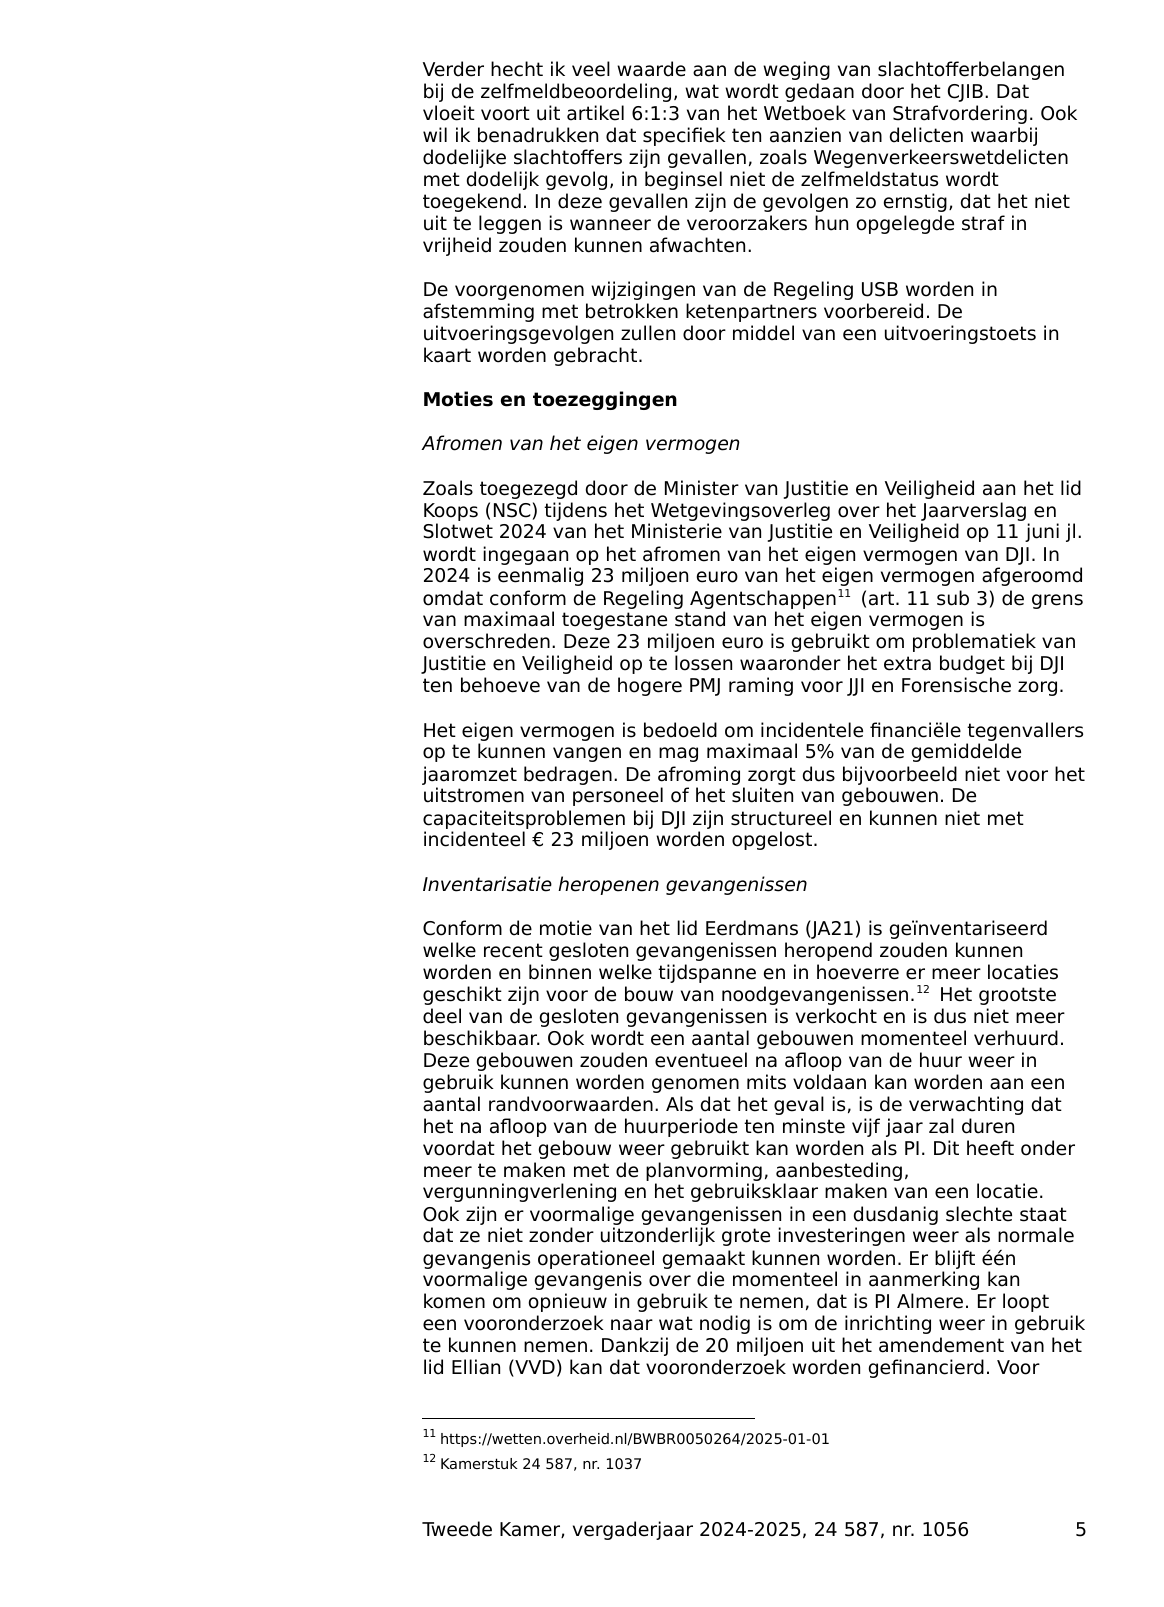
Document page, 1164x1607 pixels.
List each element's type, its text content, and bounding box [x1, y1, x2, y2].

text Het eigen vermogen is bedoeld om incidentele financiële tegenvallers op te kunnen vangen en mag maximaal 5% van de gemiddelde jaaromzet bedragen. De afroming zorgt dus bijvoorbeeld niet voor het uitstromen van personeel of het sluiten van gebouwen. De capaciteitsproblemen bij DJI zijn structureel en kunnen niet met incidenteel € 23 miljoen worden opgelost. [422, 719, 1087, 851]
text Zoals toegezegd door de Minister van Justitie en Veiligheid aan het lid Koops (NSC) tijdens het Wetgevingsoverleg over het Jaarverslag en Slotwet 2024 van het Ministerie van Justitie en Veiligheid op 11 juni jl. wordt ingegaan op het afromen van het eigen vermogen van DJI. In 2024 is eenmalig 23 miljoen euro van het eigen vermogen afgeroomd omdat conform de Regeling Agentschappen (art. 11 sub 3) de grens van maximaal toegestane stand van het eigen vermogen is overschreden. Deze 23 miljoen euro is gebruikt om problematiek van Justitie en Veiligheid op te lossen waaronder het extra budget bij DJI ten behoeve van de hogere PMJ raming voor JJI en Forensische zorg. [422, 477, 1087, 697]
text Verder hecht ik veel waarde aan de weging van slachtofferbelangen bij de zelfmeldbeoordeling, wat wordt gedaan door het CJIB. Dat vloeit voort uit artikel 6:1:3 van het Wetboek van Strafvordering. Ook wil ik benadrukken dat specifiek ten aanzien van delicten waarbij dodelijke slachtoffers zijn gevallen, zoals Wegenverkeerswetdelicten met dodelijk gevolg, in beginsel niet de zelfmeldstatus wordt toegekend. In deze gevallen zijn de gevolgen zo ernstig, dat het niet uit te leggen is wanneer de veroorzakers hun opgelegde straf in vrijheid zouden kunnen afwachten. [422, 59, 1087, 257]
subtitle Inventarisatie heropenen gevangenissen [422, 873, 1087, 896]
subtitle Afromen van het eigen vermogen [422, 433, 1087, 455]
text Kamerstuk 24 587, nr. 1037 [422, 1452, 1087, 1474]
text https://wetten.overheid.nl/BWBR0050264/2025-01-01 [422, 1427, 1087, 1449]
text De voorgenomen wijzigingen van de Regeling USB worden in afstemming met betrokken ketenpartners voorbereid. De uitvoeringsgevolgen zullen door middel van een uitvoeringstoets in kaart worden gebracht. [422, 279, 1087, 367]
subtitle Moties en toezeggingen [422, 389, 1087, 411]
text Conform de motie van het lid Eerdmans (JA21) is geïnventariseerd welke recent gesloten gevangenissen heropend zouden kunnen worden en binnen welke tijdspanne en in hoeverre er meer locaties geschikt zijn voor de bouw van noodgevangenissen. Het grootste deel van de gesloten gevangenissen is verkocht en is dus niet meer beschikbaar. Ook wordt een aantal gebouwen momenteel verhuurd. Deze gebouwen zouden eventueel na afloop van de huur weer in gebruik kunnen worden genomen mits voldaan kan worden aan een aantal randvoorwaarden. Als dat het geval is, is de verwachting dat het na afloop van de huurperiode ten minste vijf jaar zal duren voordat het gebouw weer gebruikt kan worden als PI. Dit heeft onder meer te maken met de planvorming, aanbesteding, vergunningverlening en het gebruiksklaar maken van een locatie. Ook zijn er voormalige gevangenissen in een dusdanig slechte staat dat ze niet zonder uitzonderlijk grote investeringen weer als normale gevangenis operationeel gemaakt kunnen worden. Er blijft één voormalige gevangenis over die momenteel in aanmerking kan komen om opnieuw in gebruik te nemen, dat is PI Almere. Er loopt een vooronderzoek naar wat nodig is om de inrichting weer in gebruik te kunnen nemen. Dankzij de 20 miljoen uit het amendement van het lid Ellian (VVD) kan dat vooronderzoek worden gefinancierd. Voor [422, 918, 1087, 1379]
